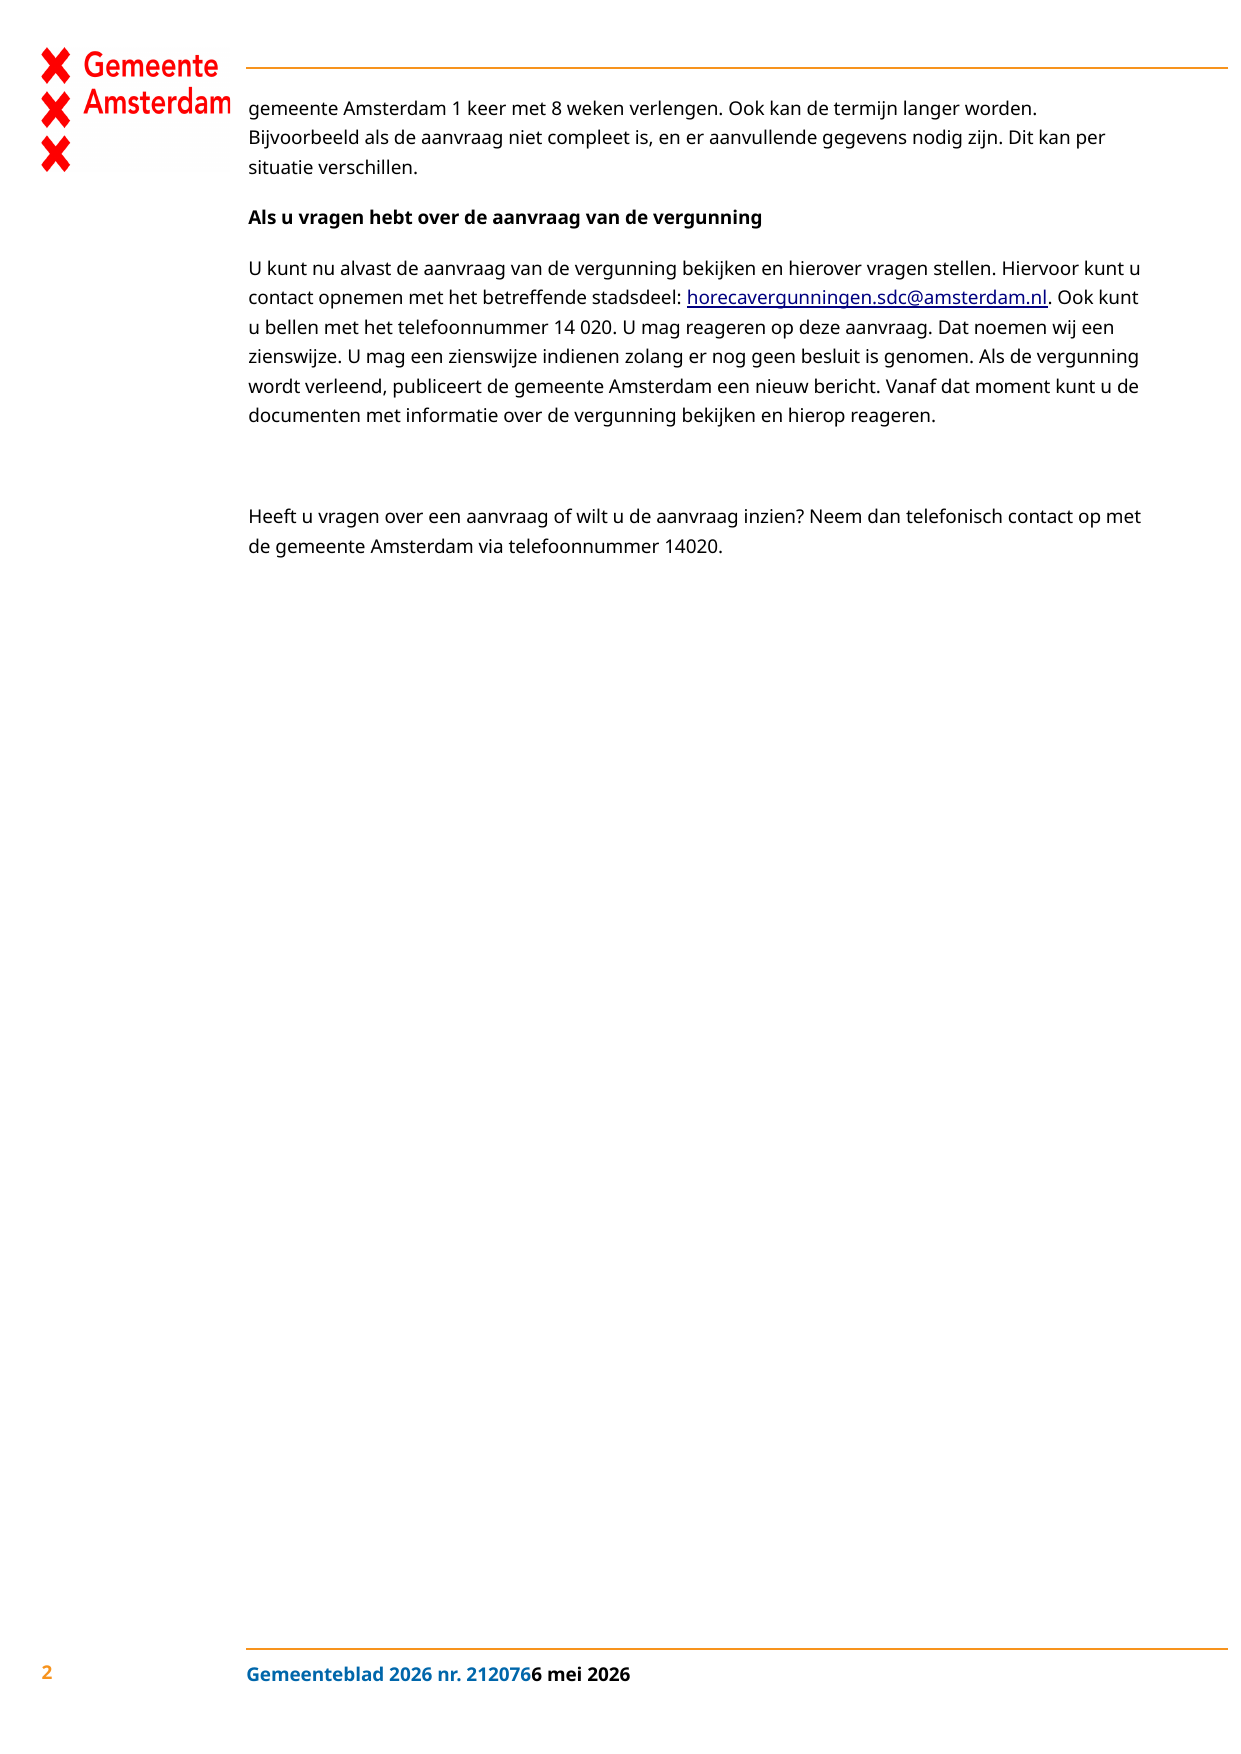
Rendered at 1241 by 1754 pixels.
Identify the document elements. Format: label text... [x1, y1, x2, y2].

text U kunt nu alvast de aanvraag van de vergunning bekijken en hierover vragen stellen. Hiervoor kunt u contact opnemen met het betreffende stadsdeel: horecavergunningen.sdc@amsterdam.nl. Ook kunt u bellen met het telefoonnummer 14 020. U mag reageren op deze aanvraag. Dat noemen wij een zienswijze. U mag een zienswijze indienen zolang er nog geen besluit is genomen. Als de vergunning wordt verleend, publiceert de gemeente Amsterdam een nieuw bericht. Vanaf dat moment kunt u de documenten met informatie over de vergunning bekijken en hierop reageren. [248, 255, 1152, 428]
picture [41, 47, 231, 172]
text Heeft u vragen over een aanvraag of wilt u de aanvraag inzien? Neem dan telefonisch contact op met de gemeente Amsterdam via telefoonnummer 14020. [248, 503, 1152, 559]
text Als u vragen hebt over de aanvraag van de vergunning [248, 204, 1152, 230]
text gemeente Amsterdam 1 keer met 8 weken verlengen. Ook kan de termijn langer worden. Bijvoorbeeld als de aanvraag niet compleet is, en er aanvullende gegevens nodig zijn. Dit kan per situatie verschillen. [248, 95, 1152, 180]
